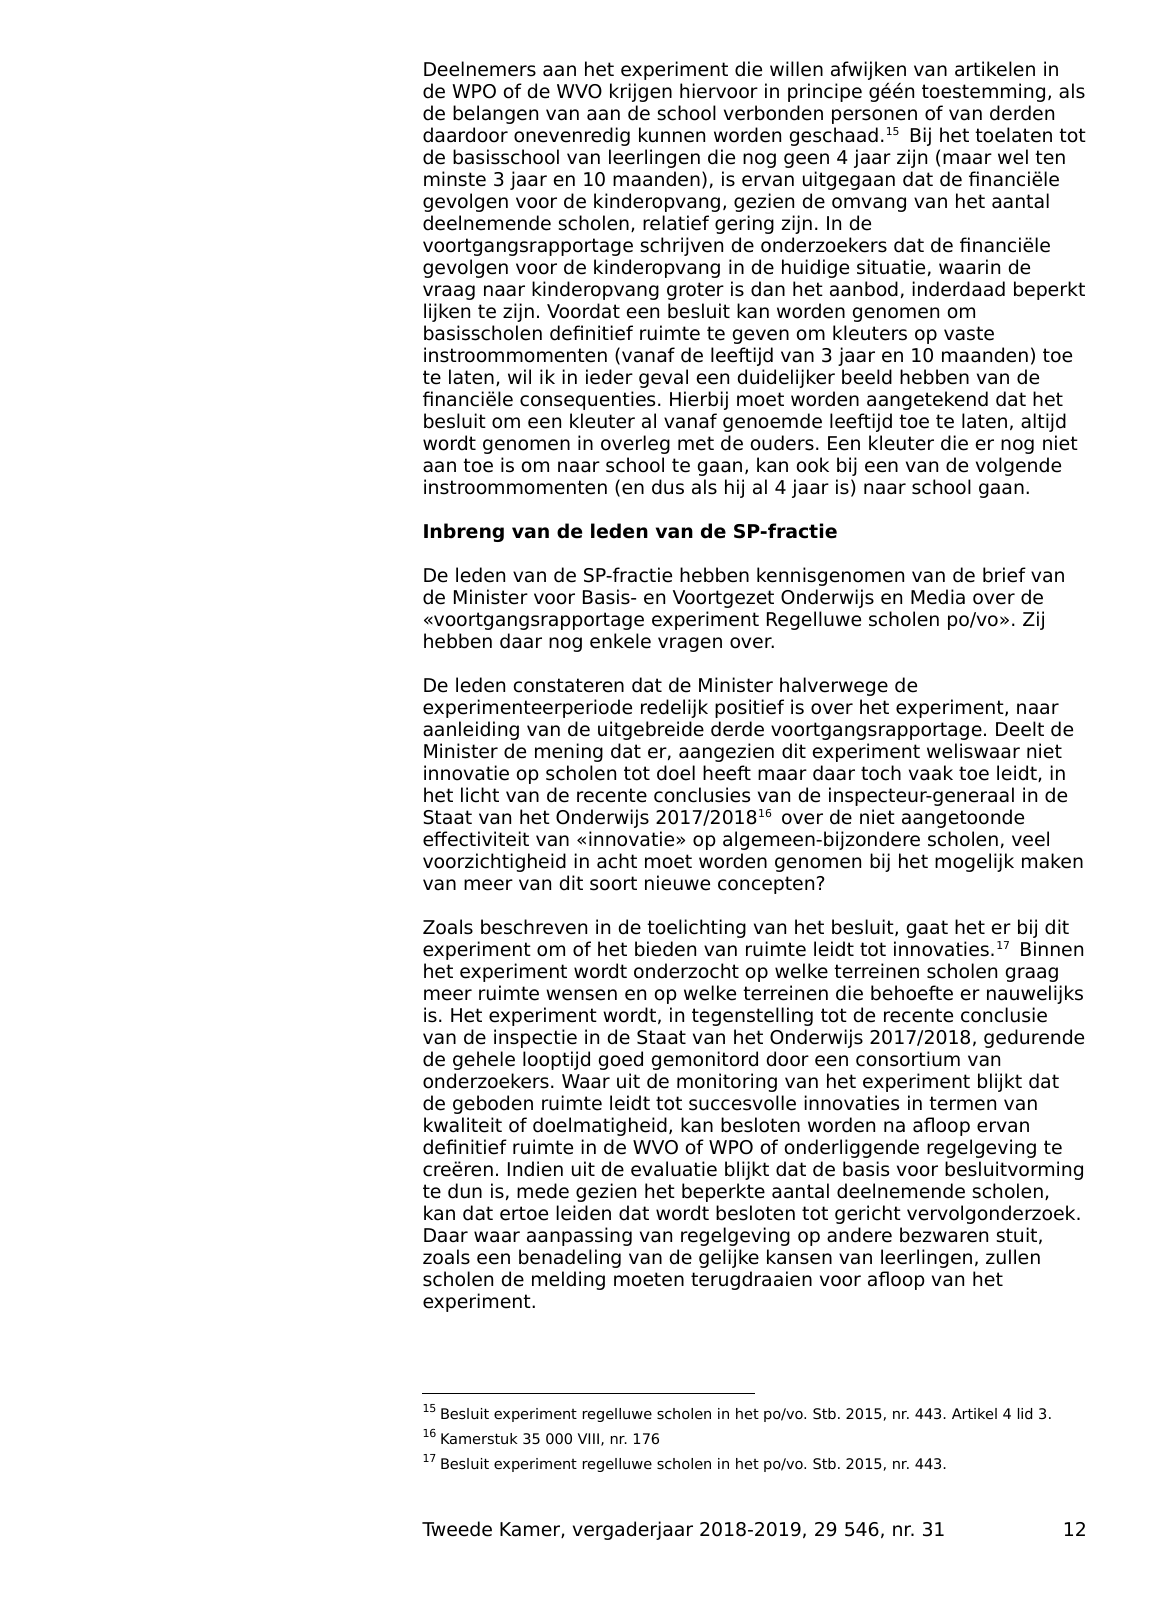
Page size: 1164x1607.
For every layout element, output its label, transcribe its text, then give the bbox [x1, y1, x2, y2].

text Zoals beschreven in de toelichting van het besluit, gaat het er bij dit experiment om of het bieden van ruimte leidt tot innovaties. Binnen het experiment wordt onderzocht op welke terreinen scholen graag meer ruimte wensen en op welke terreinen die behoefte er nauwelijks is. Het experiment wordt, in tegenstelling tot de recente conclusie van de inspectie in de Staat van het Onderwijs 2017/2018, gedurende de gehele looptijd goed gemonitord door een consortium van onderzoekers. Waar uit de monitoring van het experiment blijkt dat de geboden ruimte leidt tot succesvolle innovaties in termen van kwaliteit of doelmatigheid, kan besloten worden na afloop ervan definitief ruimte in de WVO of WPO of onderliggende regelgeving te creëren. Indien uit de evaluatie blijkt dat de basis voor besluitvorming te dun is, mede gezien het beperkte aantal deelnemende scholen, kan dat ertoe leiden dat wordt besloten tot gericht vervolgonderzoek. Daar waar aanpassing van regelgeving op andere bezwaren stuit, zoals een benadeling van de gelijke kansen van leerlingen, zullen scholen de melding moeten terugdraaien voor afloop van het experiment. [422, 917, 1087, 1313]
text Kamerstuk 35 000 VIII, nr. 176 [422, 1427, 1087, 1449]
text Deelnemers aan het experiment die willen afwijken van artikelen in de WPO of de WVO krijgen hiervoor in principe géén toestemming, als de belangen van aan de school verbonden personen of van derden daardoor onevenredig kunnen worden geschaad. Bij het toelaten tot de basisschool van leerlingen die nog geen 4 jaar zijn (maar wel ten minste 3 jaar en 10 maanden), is ervan uitgegaan dat de financiële gevolgen voor de kinderopvang, gezien de omvang van het aantal deelnemende scholen, relatief gering zijn. In de voortgangsrapportage schrijven de onderzoekers dat de financiële gevolgen voor de kinderopvang in de huidige situatie, waarin de vraag naar kinderopvang groter is dan het aanbod, inderdaad beperkt lijken te zijn. Voordat een besluit kan worden genomen om basisscholen definitief ruimte te geven om kleuters op vaste instroommomenten (vanaf de leeftijd van 3 jaar en 10 maanden) toe te laten, wil ik in ieder geval een duidelijker beeld hebben van de financiële consequenties. Hierbij moet worden aangetekend dat het besluit om een kleuter al vanaf genoemde leeftijd toe te laten, altijd wordt genomen in overleg met de ouders. Een kleuter die er nog niet aan toe is om naar school te gaan, kan ook bij een van de volgende instroommomenten (en dus als hij al 4 jaar is) naar school gaan. [422, 59, 1087, 499]
subtitle Inbreng van de leden van de SP-fractie [422, 521, 1087, 543]
text De leden van de SP-fractie hebben kennisgenomen van de brief van de Minister voor Basis- en Voortgezet Onderwijs en Media over de «voortgangsrapportage experiment Regelluwe scholen po/vo». Zij hebben daar nog enkele vragen over. [422, 565, 1087, 653]
text De leden constateren dat de Minister halverwege de experimenteerperiode redelijk positief is over het experiment, naar aanleiding van de uitgebreide derde voortgangsrapportage. Deelt de Minister de mening dat er, aangezien dit experiment weliswaar niet innovatie op scholen tot doel heeft maar daar toch vaak toe leidt, in het licht van de recente conclusies van de inspecteur-generaal in de Staat van het Onderwijs 2017/2018 over de niet aangetoonde effectiviteit van «innovatie» op algemeen-bijzondere scholen, veel voorzichtigheid in acht moet worden genomen bij het mogelijk maken van meer van dit soort nieuwe concepten? [422, 675, 1087, 895]
text Besluit experiment regelluwe scholen in het po/vo. Stb. 2015, nr. 443. Artikel 4 lid 3. [422, 1402, 1087, 1424]
text Besluit experiment regelluwe scholen in het po/vo. Stb. 2015, nr. 443. [422, 1452, 1087, 1474]
